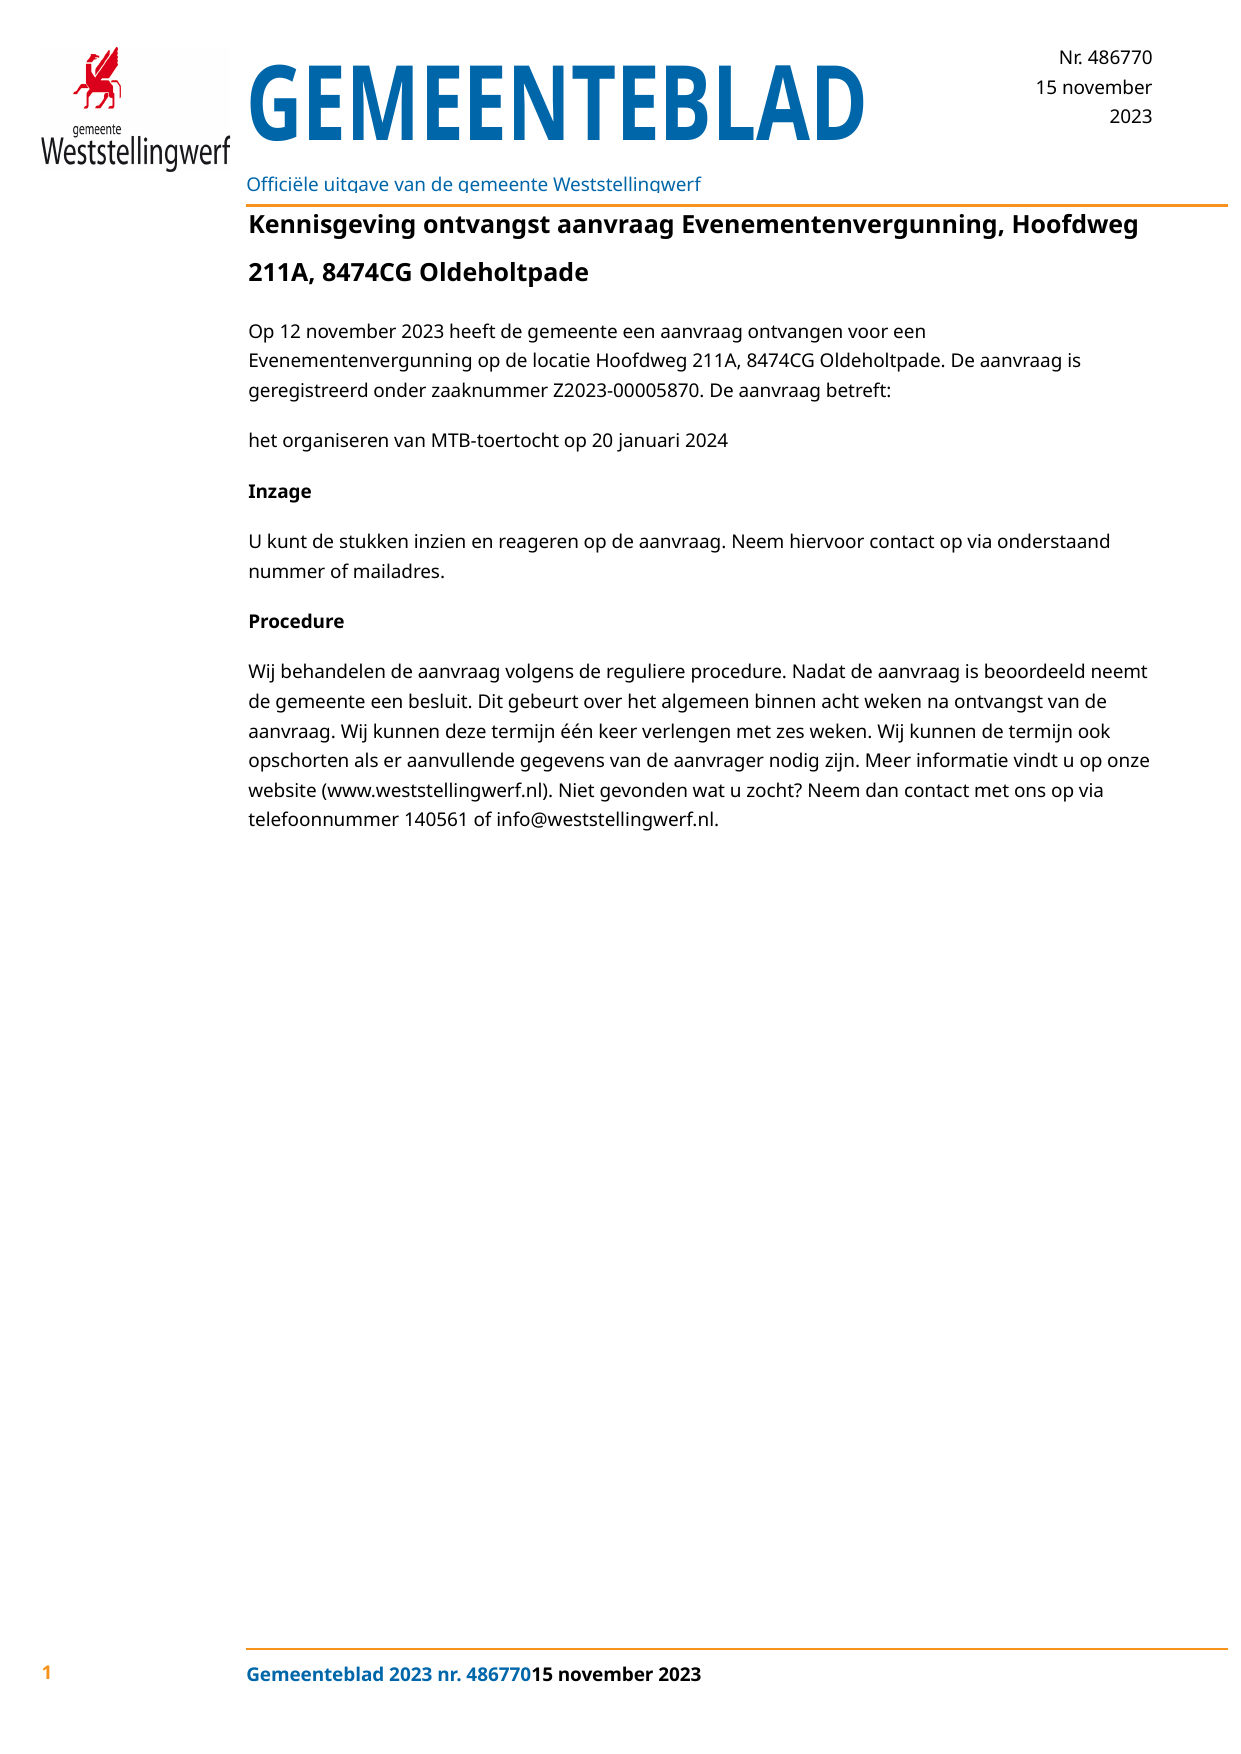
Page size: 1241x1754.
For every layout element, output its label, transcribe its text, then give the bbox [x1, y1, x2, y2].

text Kennisgeving ontvangst aanvraag Evenementenvergunning, Hoofdweg 211A, 8474CG Oldeholtpade [248, 207, 1152, 288]
text U kunt de stukken inzien en reageren op de aanvraag. Neem hiervoor contact op via onderstaand nummer of mailadres. [248, 528, 1152, 584]
text het organiseren van MTB-toertocht op 20 januari 2024 [248, 427, 1152, 453]
text Op 12 november 2023 heeft de gemeente een aanvraag ontvangen voor een Evenementenvergunning op de locatie Hoofdweg 211A, 8474CG Oldeholtpade. De aanvraag is geregistreerd onder zaaknummer Z2023-00005870. De aanvraag betreft: [248, 318, 1152, 403]
text Procedure [248, 608, 1152, 634]
text Wij behandelen de aanvraag volgens de reguliere procedure. Nadat de aanvraag is beoordeeld neemt de gemeente een besluit. Dit gebeurt over het algemeen binnen acht weken na ontvangst van de aanvraag. Wij kunnen deze termijn één keer verlengen met zes weken. Wij kunnen de termijn ook opschorten als er aanvullende gegevens van de aanvrager nodig zijn. Meer informatie vindt u op onze website (www.weststellingwerf.nl). Niet gevonden wat u zocht? Neem dan contact met ons op via telefoonnummer 140561 of info@weststellingwerf.nl. [248, 659, 1152, 832]
picture [41, 47, 231, 172]
text Inzage [248, 478, 1152, 504]
